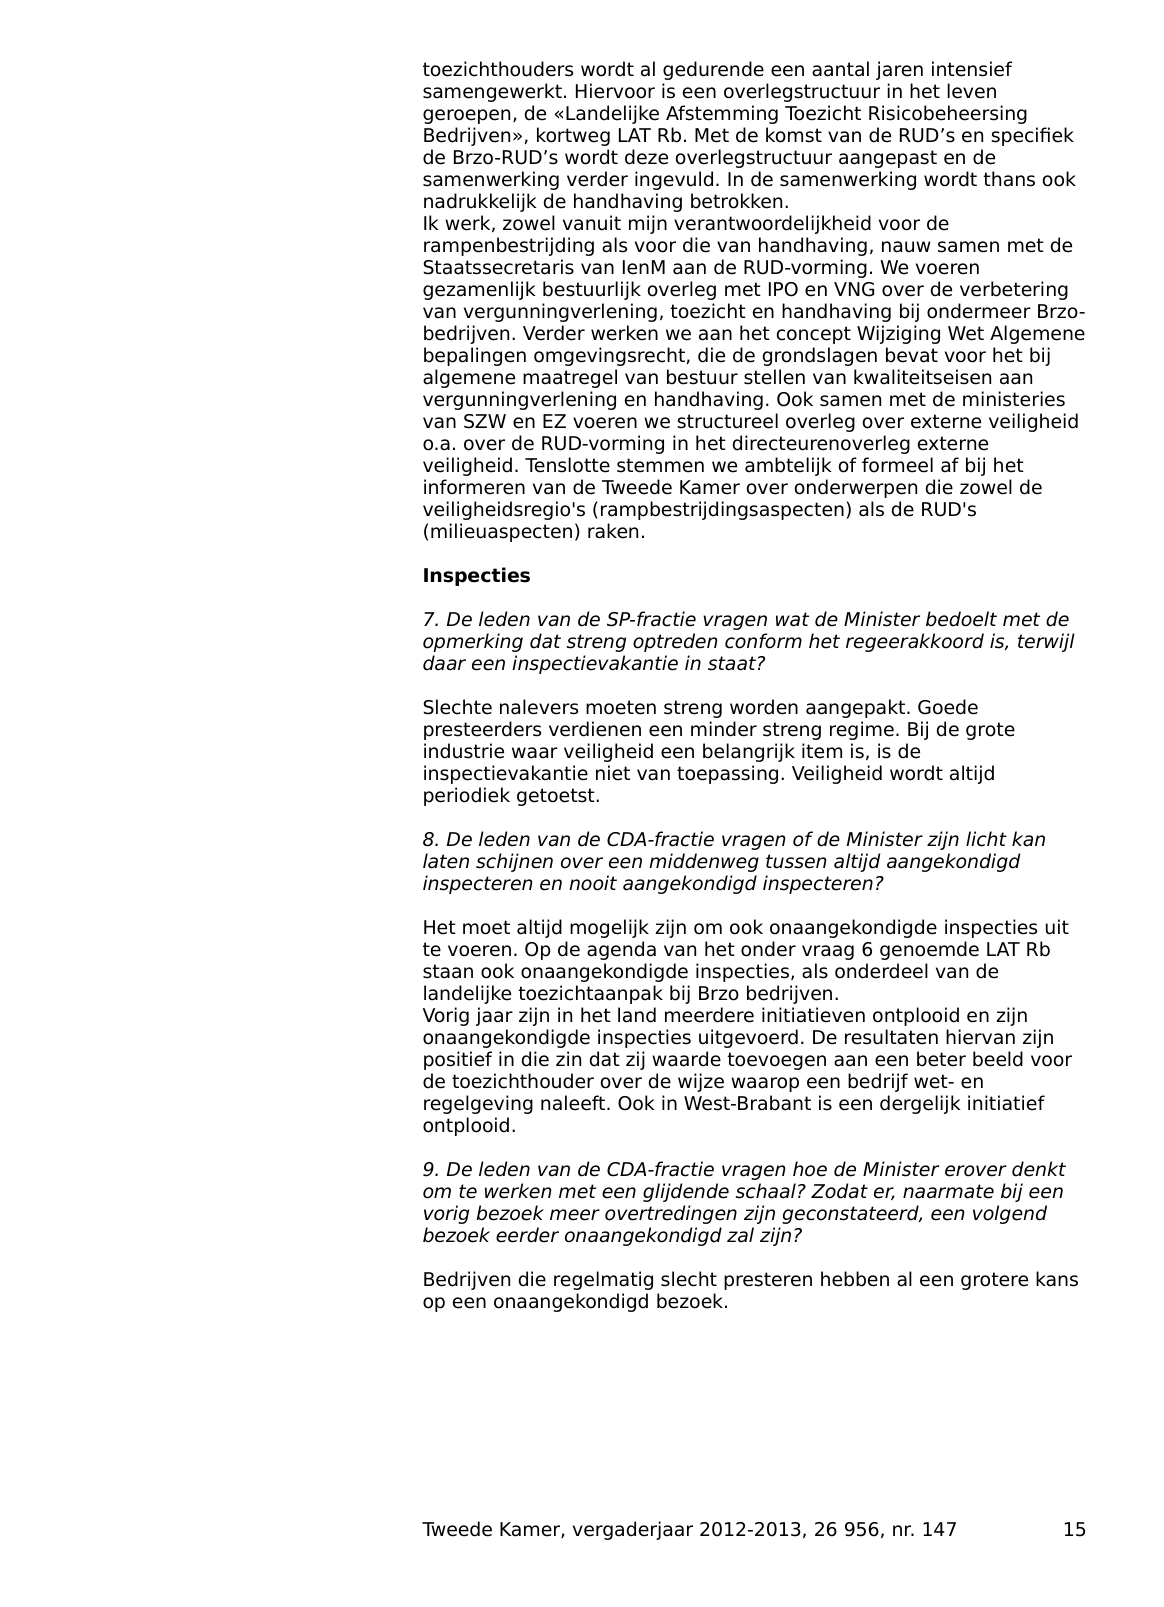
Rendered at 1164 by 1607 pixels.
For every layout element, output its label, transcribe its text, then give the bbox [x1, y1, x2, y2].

subtitle 8. De leden van de CDA-fractie vragen of de Minister zijn licht kan laten schijnen over een middenweg tussen altijd aangekondigd inspecteren en nooit aangekondigd inspecteren? [422, 829, 1087, 895]
text Ik werk, zowel vanuit mijn verantwoordelijkheid voor de rampenbestrijding als voor die van handhaving, nauw samen met de Staatssecretaris van IenM aan de RUD-vorming. We voeren gezamenlijk bestuurlijk overleg met IPO en VNG over de verbetering van vergunningverlening, toezicht en handhaving bij ondermeer Brzo-bedrijven. Verder werken we aan het concept Wijziging Wet Algemene bepalingen omgevingsrecht, die de grondslagen bevat voor het bij algemene maatregel van bestuur stellen van kwaliteitseisen aan vergunningverlening en handhaving. Ook samen met de ministeries van SZW en EZ voeren we structureel overleg over externe veiligheid o.a. over de RUD-vorming in het directeurenoverleg externe veiligheid. Tenslotte stemmen we ambtelijk of formeel af bij het informeren van de Tweede Kamer over onderwerpen die zowel de veiligheidsregio's (rampbestrijdingsaspecten) als de RUD's (milieuaspecten) raken. [422, 213, 1087, 543]
text Vorig jaar zijn in het land meerdere initiatieven ontplooid en zijn onaangekondigde inspecties uitgevoerd. De resultaten hiervan zijn positief in die zin dat zij waarde toevoegen aan een beter beeld voor de toezichthouder over de wijze waarop een bedrijf wet- en regelgeving naleeft. Ook in West-Brabant is een dergelijk initiatief ontplooid. [422, 1005, 1087, 1137]
subtitle Inspecties [422, 565, 1087, 587]
subtitle 9. De leden van de CDA-fractie vragen hoe de Minister erover denkt om te werken met een glijdende schaal? Zodat er, naarmate bij een vorig bezoek meer overtredingen zijn geconstateerd, een volgend bezoek eerder onaangekondigd zal zijn? [422, 1159, 1087, 1247]
text toezichthouders wordt al gedurende een aantal jaren intensief samengewerkt. Hiervoor is een overlegstructuur in het leven geroepen, de «Landelijke Afstemming Toezicht Risicobeheersing Bedrijven», kortweg LAT Rb. Met de komst van de RUD’s en specifiek de Brzo-RUD’s wordt deze overlegstructuur aangepast en de samenwerking verder ingevuld. In de samenwerking wordt thans ook nadrukkelijk de handhaving betrokken. [422, 59, 1087, 213]
text Bedrijven die regelmatig slecht presteren hebben al een grotere kans op een onaangekondigd bezoek. [422, 1269, 1087, 1313]
subtitle 7. De leden van de SP-fractie vragen wat de Minister bedoelt met de opmerking dat streng optreden conform het regeerakkoord is, terwijl daar een inspectievakantie in staat? [422, 609, 1087, 675]
text Het moet altijd mogelijk zijn om ook onaangekondigde inspecties uit te voeren. Op de agenda van het onder vraag 6 genoemde LAT Rb staan ook onaangekondigde inspecties, als onderdeel van de landelijke toezichtaanpak bij Brzo bedrijven. [422, 917, 1087, 1005]
text Slechte nalevers moeten streng worden aangepakt. Goede presteerders verdienen een minder streng regime. Bij de grote industrie waar veiligheid een belangrijk item is, is de inspectievakantie niet van toepassing. Veiligheid wordt altijd periodiek getoetst. [422, 697, 1087, 807]
